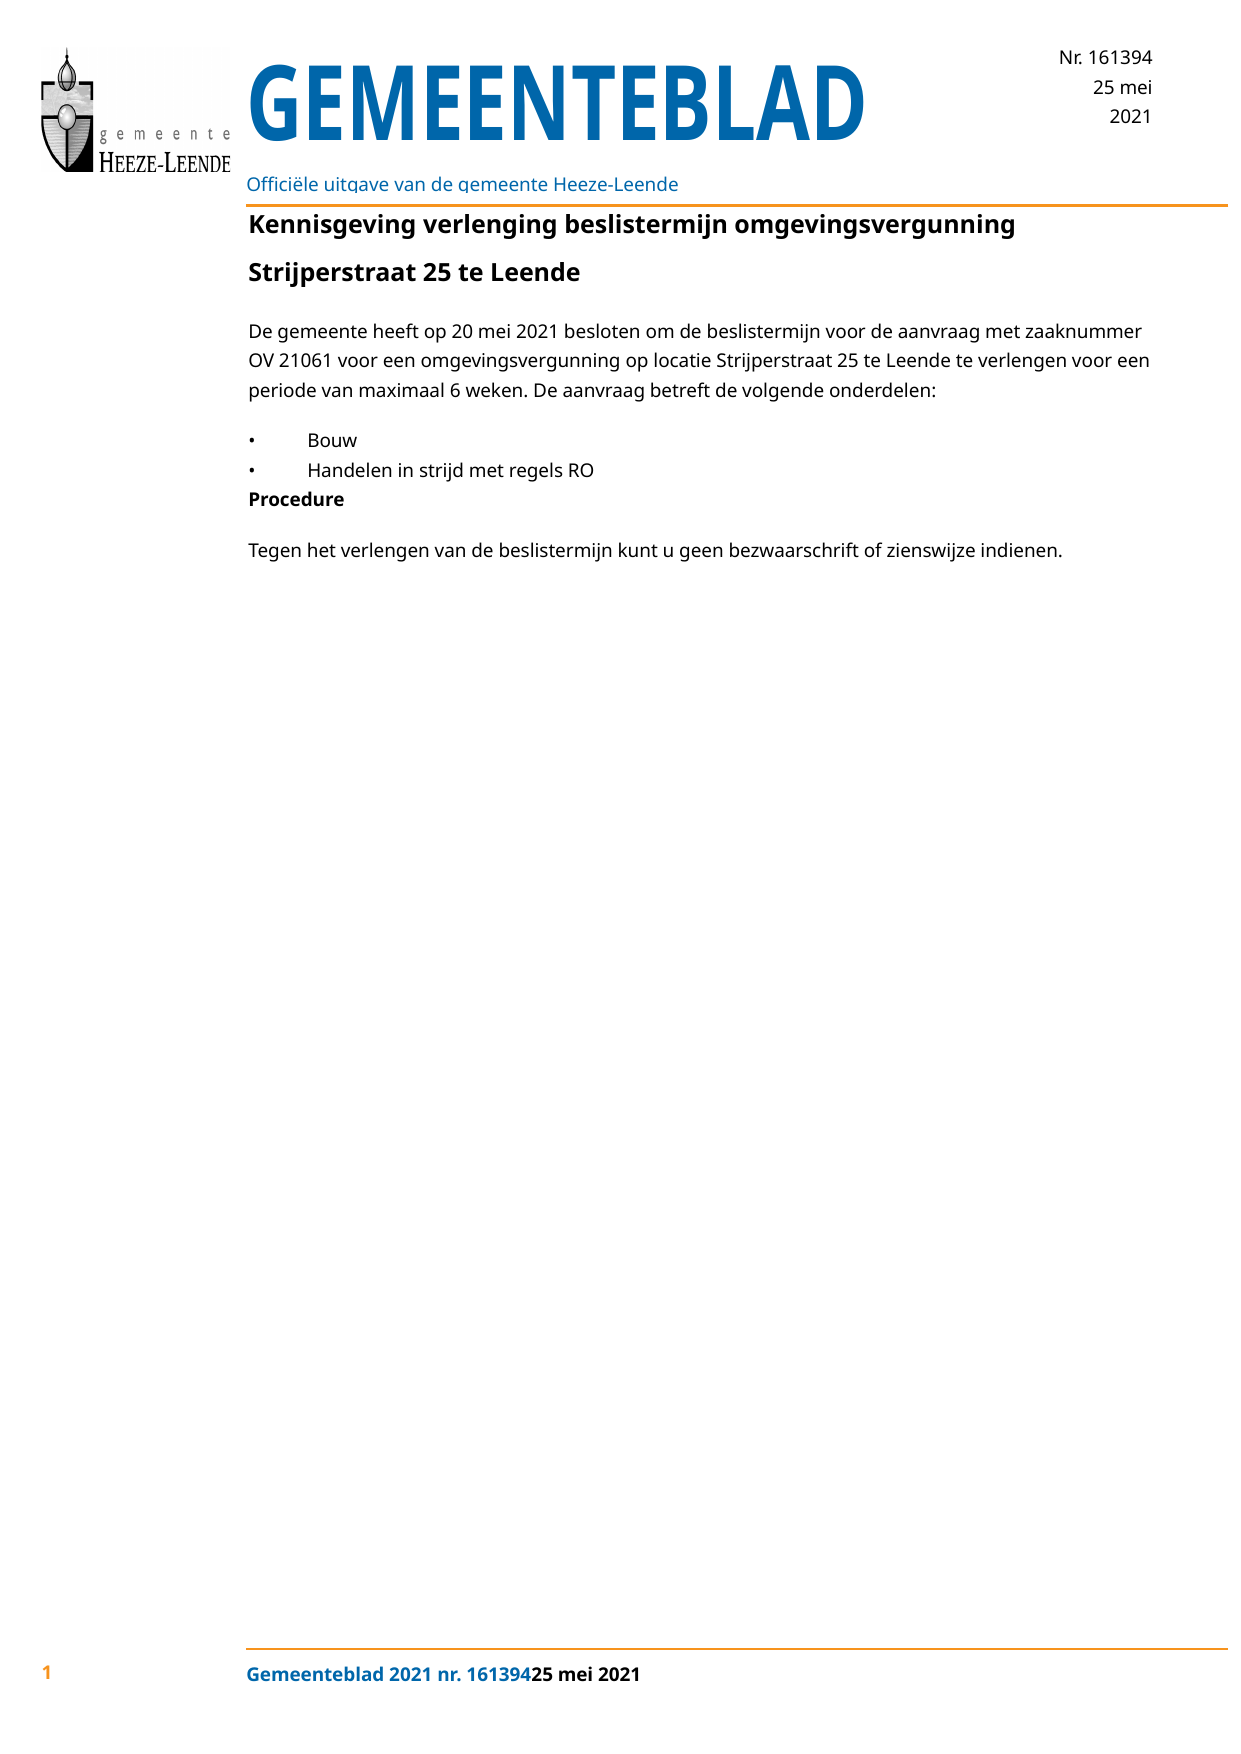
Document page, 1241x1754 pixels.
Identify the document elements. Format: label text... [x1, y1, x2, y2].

text Kennisgeving verlenging beslistermijn omgevingsvergunning Strijperstraat 25 te Leende [248, 207, 1152, 288]
list Bouw [248, 427, 1152, 453]
text De gemeente heeft op 20 mei 2021 besloten om de beslistermijn voor de aanvraag met zaaknummer OV 21061 voor een omgevingsvergunning op locatie Strijperstraat 25 te Leende te verlengen voor een periode van maximaal 6 weken. De aanvraag betreft de volgende onderdelen: [248, 318, 1152, 403]
picture [41, 47, 231, 172]
list Handelen in strijd met regels RO [248, 457, 1152, 483]
text Tegen het verlengen van de beslistermijn kunt u geen bezwaarschrift of zienswijze indienen. [248, 537, 1152, 563]
text Procedure [248, 487, 1152, 512]
